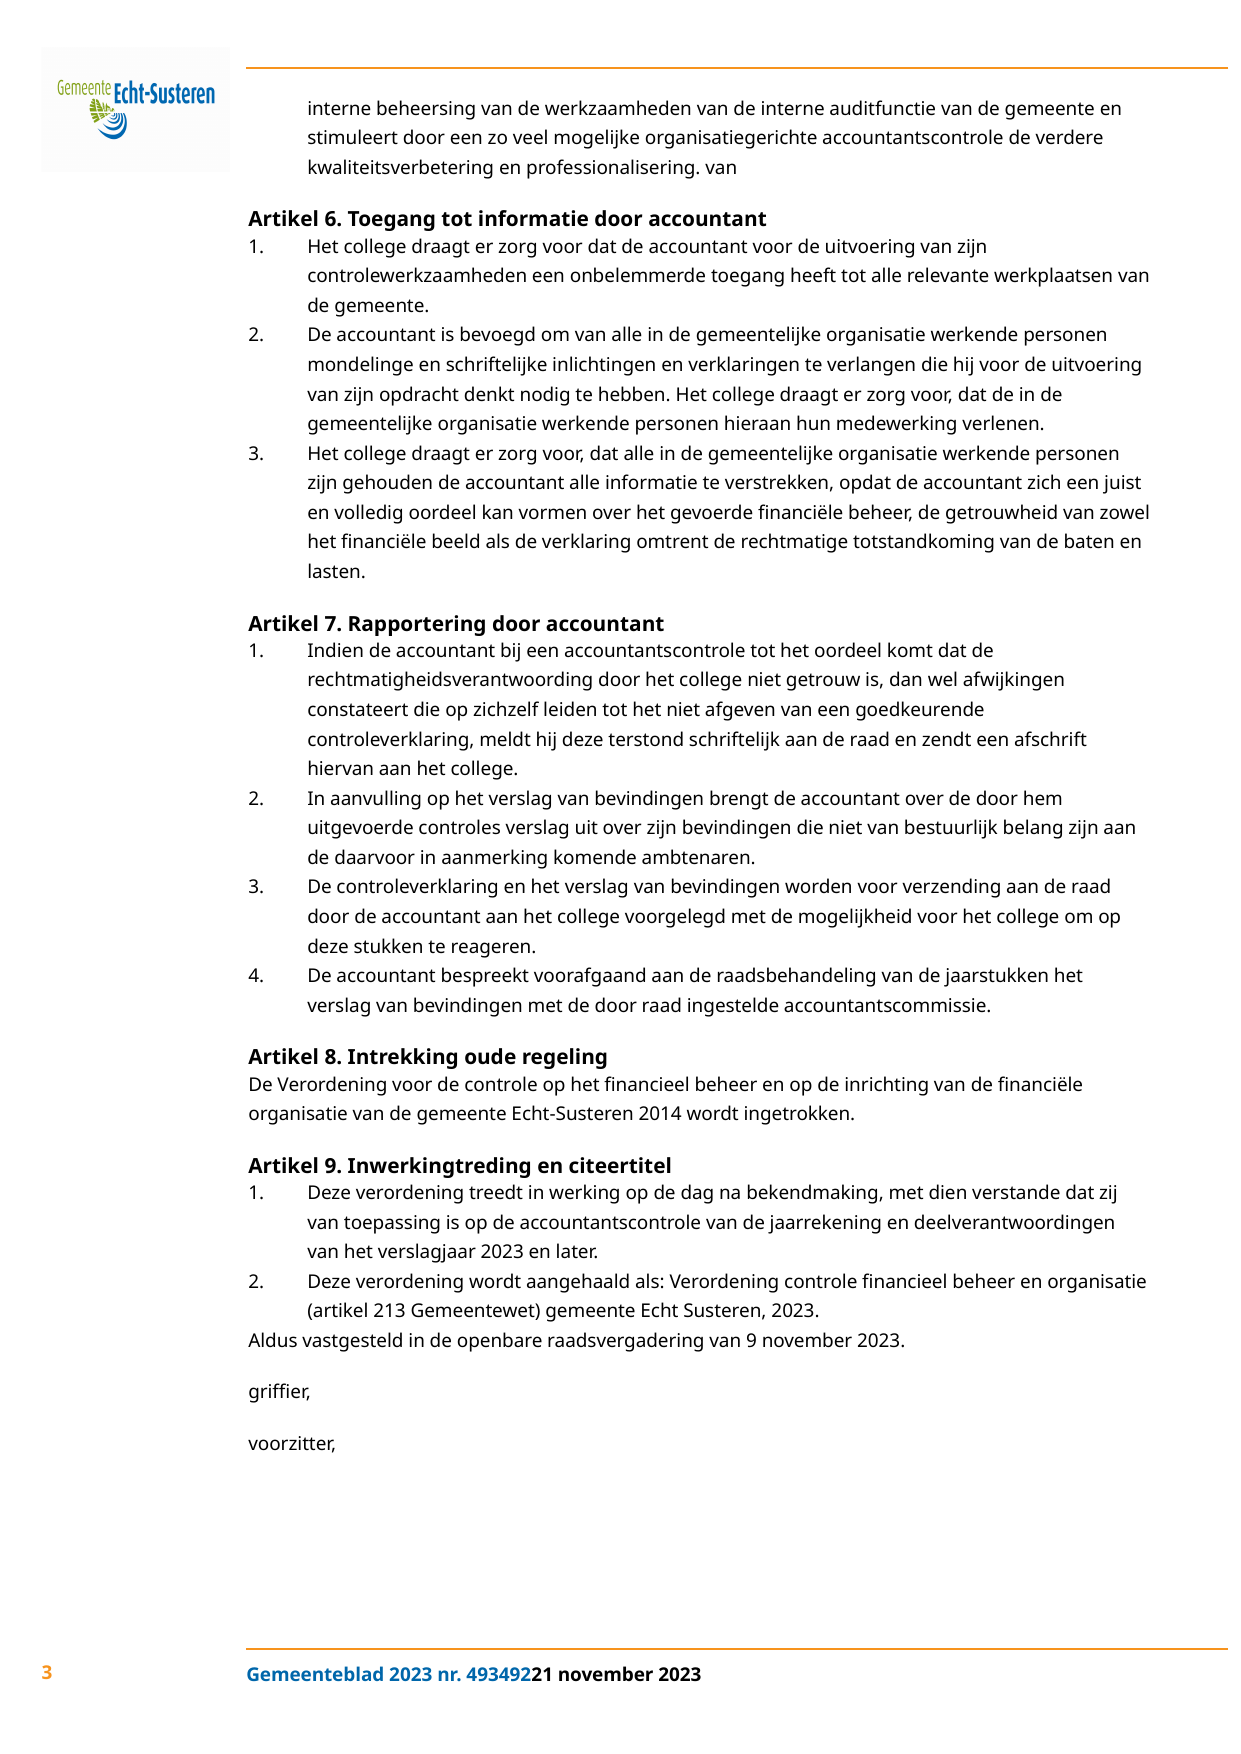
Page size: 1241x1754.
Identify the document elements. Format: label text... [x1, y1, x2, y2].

list De accountant is bevoegd om van alle in de gemeentelijke organisatie werkende personen mondelinge en schriftelijke inlichtingen en verklaringen te verlangen die hij voor de uitvoering van zijn opdracht denkt nodig te hebben. Het college draagt er zorg voor, dat de in de gemeentelijke organisatie werkende personen hieraan hun medewerking verlenen. [248, 322, 1152, 436]
list In aanvulling op het verslag van bevindingen brengt de accountant over de door hem uitgevoerde controles verslag uit over zijn bevindingen die niet van bestuurlijk belang zijn aan de daarvoor in aanmerking komende ambtenaren. [248, 785, 1152, 870]
text Artikel 6. Toegang tot informatie door accountant [248, 204, 1152, 233]
list De accountant bespreekt voorafgaand aan de raadsbehandeling van de jaarstukken het verslag van bevindingen met de door raad ingestelde accountantscommissie. [248, 962, 1152, 1018]
text griffier, [248, 1379, 1152, 1404]
text Artikel 8. Intrekking oude regeling [248, 1042, 1152, 1071]
list Het college draagt er zorg voor, dat alle in de gemeentelijke organisatie werkende personen zijn gehouden de accountant alle informatie te verstrekken, opdat de accountant zich een juist en volledig oordeel kan vormen over het gevoerde financiële beheer, de getrouwheid van zowel het financiële beeld als de verklaring omtrent de rechtmatige totstandkoming van de baten en lasten. [248, 440, 1152, 584]
list Deze verordening treedt in werking op de dag na bekendmaking, met dien verstande dat zij van toepassing is op de accountantscontrole van de jaarrekening en deelverantwoordingen van het verslagjaar 2023 en later. [248, 1179, 1152, 1264]
list Het college draagt er zorg voor dat de accountant voor de uitvoering van zijn controlewerkzaamheden een onbelemmerde toegang heeft tot alle relevante werkplaatsen van de gemeente. [248, 233, 1152, 318]
text Artikel 7. Rapportering door accountant [248, 609, 1152, 637]
text voorzitter, [248, 1430, 1152, 1456]
text Aldus vastgesteld in de openbare raadsvergadering van 9 november 2023. [248, 1327, 1152, 1353]
text De Verordening voor de controle op het financieel beheer en op de inrichting van de financiële organisatie van de gemeente Echt-Susteren 2014 wordt ingetrokken. [248, 1071, 1152, 1126]
text Artikel 9. Inwerkingtreding en citeertitel [248, 1151, 1152, 1179]
list interne beheersing van de werkzaamheden van de interne auditfunctie van de gemeente en stimuleert door een zo veel mogelijke organisatiegerichte accountantscontrole de verdere kwaliteitsverbetering en professionalisering. van [248, 95, 1152, 180]
list Indien de accountant bij een accountantscontrole tot het oordeel komt dat de rechtmatigheidsverantwoording door het college niet getrouw is, dan wel afwijkingen constateert die op zichzelf leiden tot het niet afgeven van een goedkeurende controleverklaring, meldt hij deze terstond schriftelijk aan de raad en zendt een afschrift hiervan aan het college. [248, 637, 1152, 781]
list Deze verordening wordt aangehaald als: Verordening controle financieel beheer en organisatie (artikel 213 Gemeentewet) gemeente Echt Susteren, 2023. [248, 1268, 1152, 1323]
list De controleverklaring en het verslag van bevindingen worden voor verzending aan de raad door de accountant aan het college voorgelegd met de mogelijkheid voor het college om op deze stukken te reageren. [248, 874, 1152, 959]
picture [41, 47, 231, 172]
